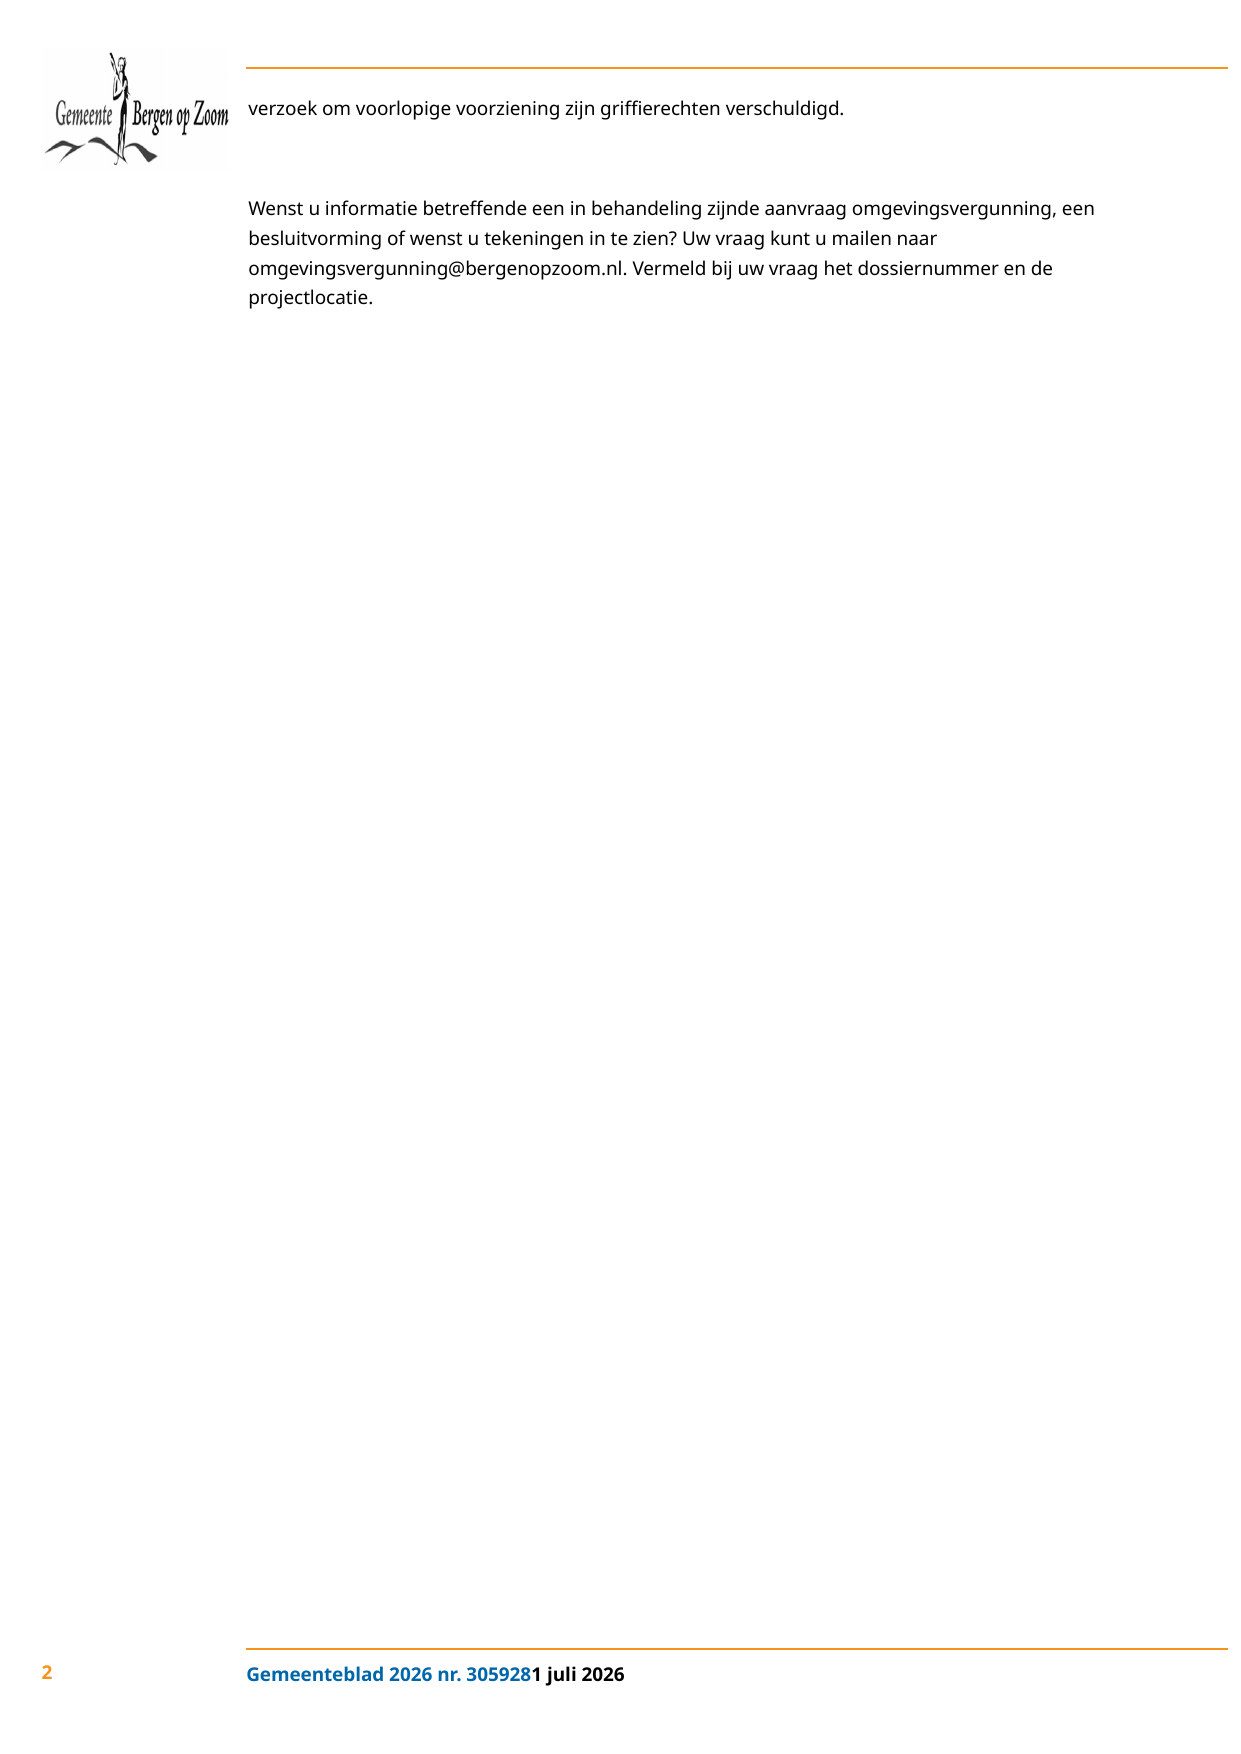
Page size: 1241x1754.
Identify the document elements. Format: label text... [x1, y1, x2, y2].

text verzoek om voorlopige voorziening zijn griffierechten verschuldigd. [248, 95, 1152, 121]
text Wenst u informatie betreffende een in behandeling zijnde aanvraag omgevingsvergunning, een besluitvorming of wenst u tekeningen in te zien? Uw vraag kunt u mailen naar omgevingsvergunning@bergenopzoom.nl. Vermeld bij uw vraag het dossiernummer en de projectlocatie. [248, 196, 1152, 310]
picture [41, 47, 231, 172]
